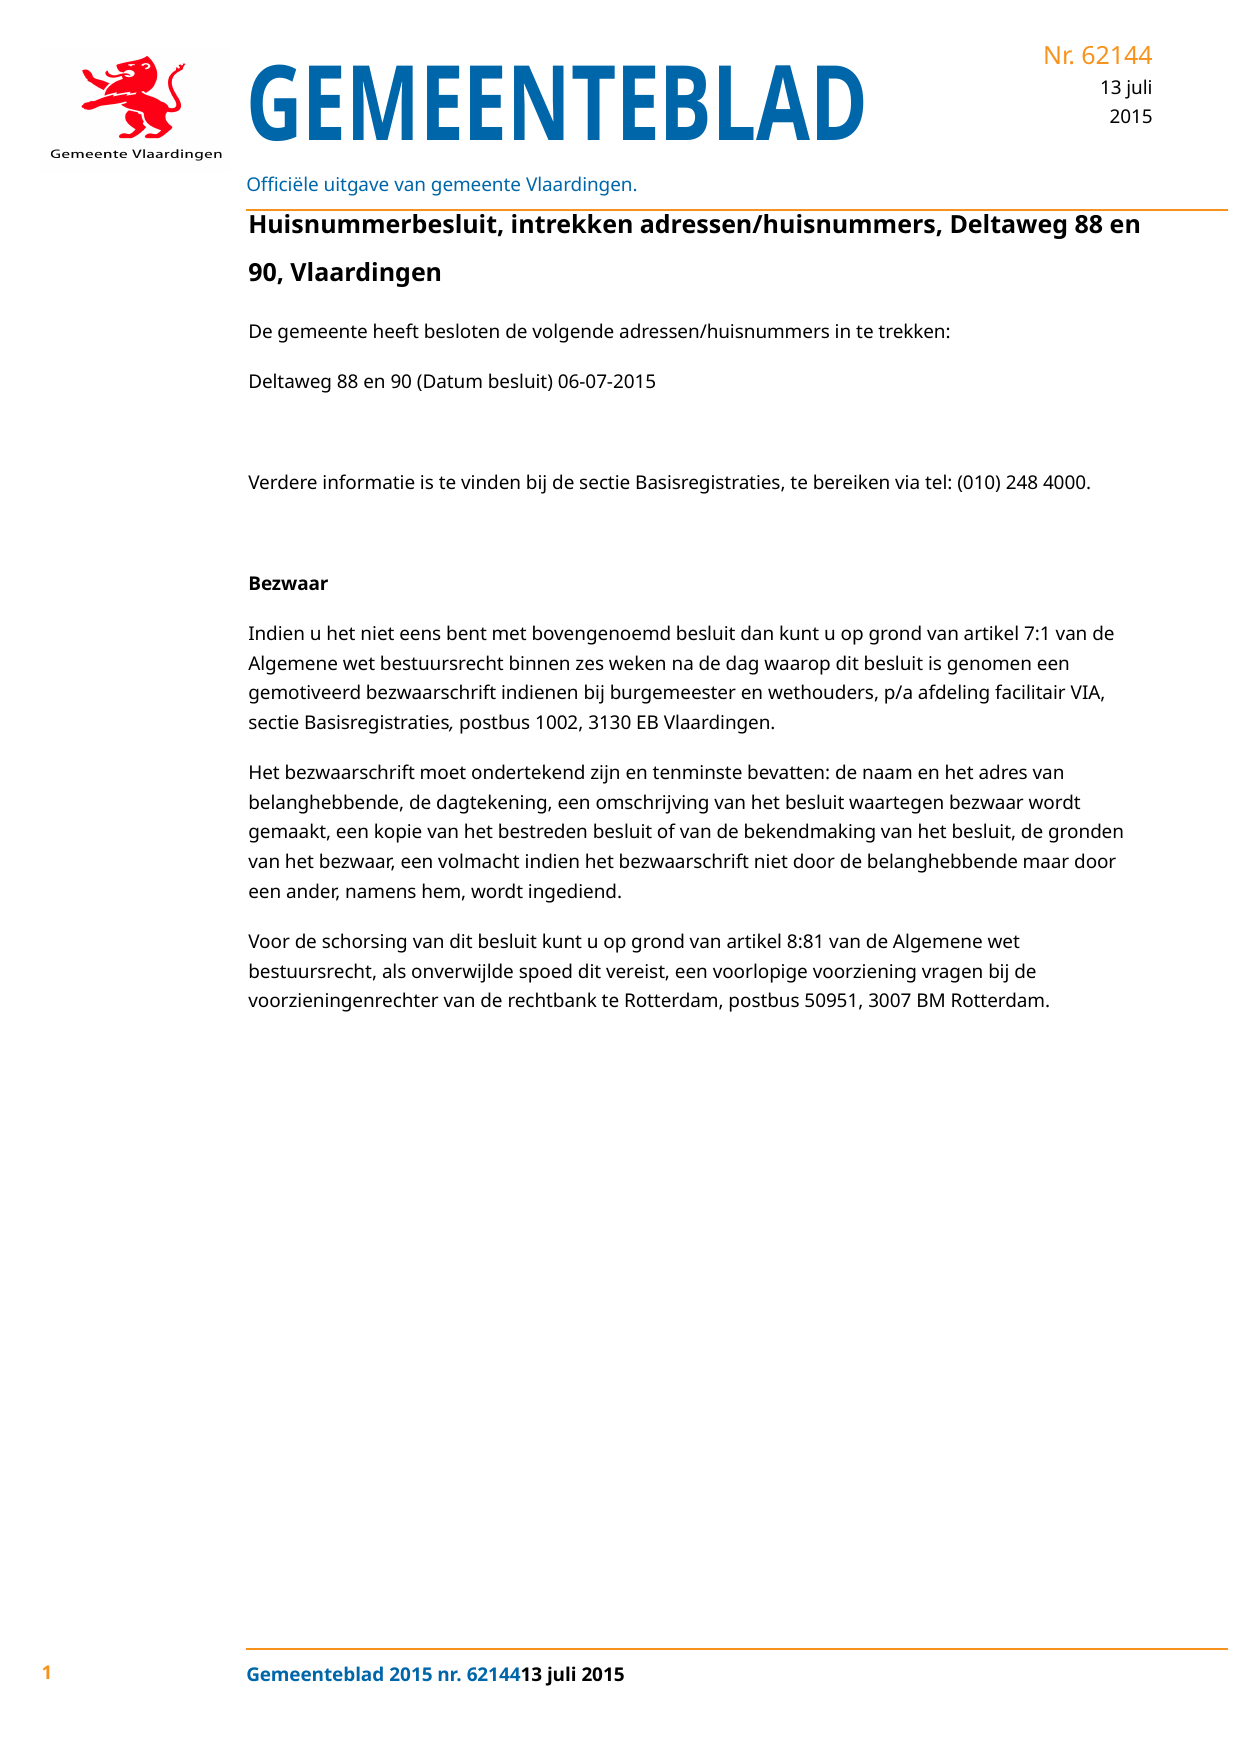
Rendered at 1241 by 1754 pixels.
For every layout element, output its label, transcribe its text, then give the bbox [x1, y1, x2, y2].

picture [41, 47, 231, 172]
text Huisnummerbesluit, intrekken adressen/huisnummers, Deltaweg 88 en 90, Vlaardingen [248, 211, 1152, 288]
text Bezwaar [248, 570, 1152, 596]
text Verdere informatie is te vinden bij de sectie Basisregistraties, te bereiken via tel: (010) 248 4000. [248, 469, 1152, 495]
text Voor de schorsing van dit besluit kunt u op grond van artikel 8:81 van de Algemene wet bestuursrecht, als onverwijlde spoed dit vereist, een voorlopige voorziening vragen bij de voorzieningenrechter van de rechtbank te Rotterdam, postbus 50951, 3007 BM Rotterdam. [248, 928, 1152, 1013]
text Deltaweg 88 en 90 (Datum besluit) 06-07-2015 [248, 368, 1152, 394]
text Indien u het niet eens bent met bovengenoemd besluit dan kunt u op grond van artikel 7:1 van de Algemene wet bestuursrecht binnen zes weken na de dag waarop dit besluit is genomen een gemotiveerd bezwaarschrift indienen bij burgemeester en wethouders, p/a afdeling facilitair VIA, sectie Basisregistraties, postbus 1002, 3130 EB Vlaardingen. [248, 620, 1152, 735]
text De gemeente heeft besloten de volgende adressen/huisnummers in te trekken: [248, 318, 1152, 344]
text Het bezwaarschrift moet ondertekend zijn en tenminste bevatten: de naam en het adres van belanghebbende, de dagtekening, een omschrijving van het besluit waartegen bezwaar wordt gemaakt, een kopie van het bestreden besluit of van de bekendmaking van het besluit, de gronden van het bezwaar, een volmacht indien het bezwaarschrift niet door de belanghebbende maar door een ander, namens hem, wordt ingediend. [248, 759, 1152, 904]
